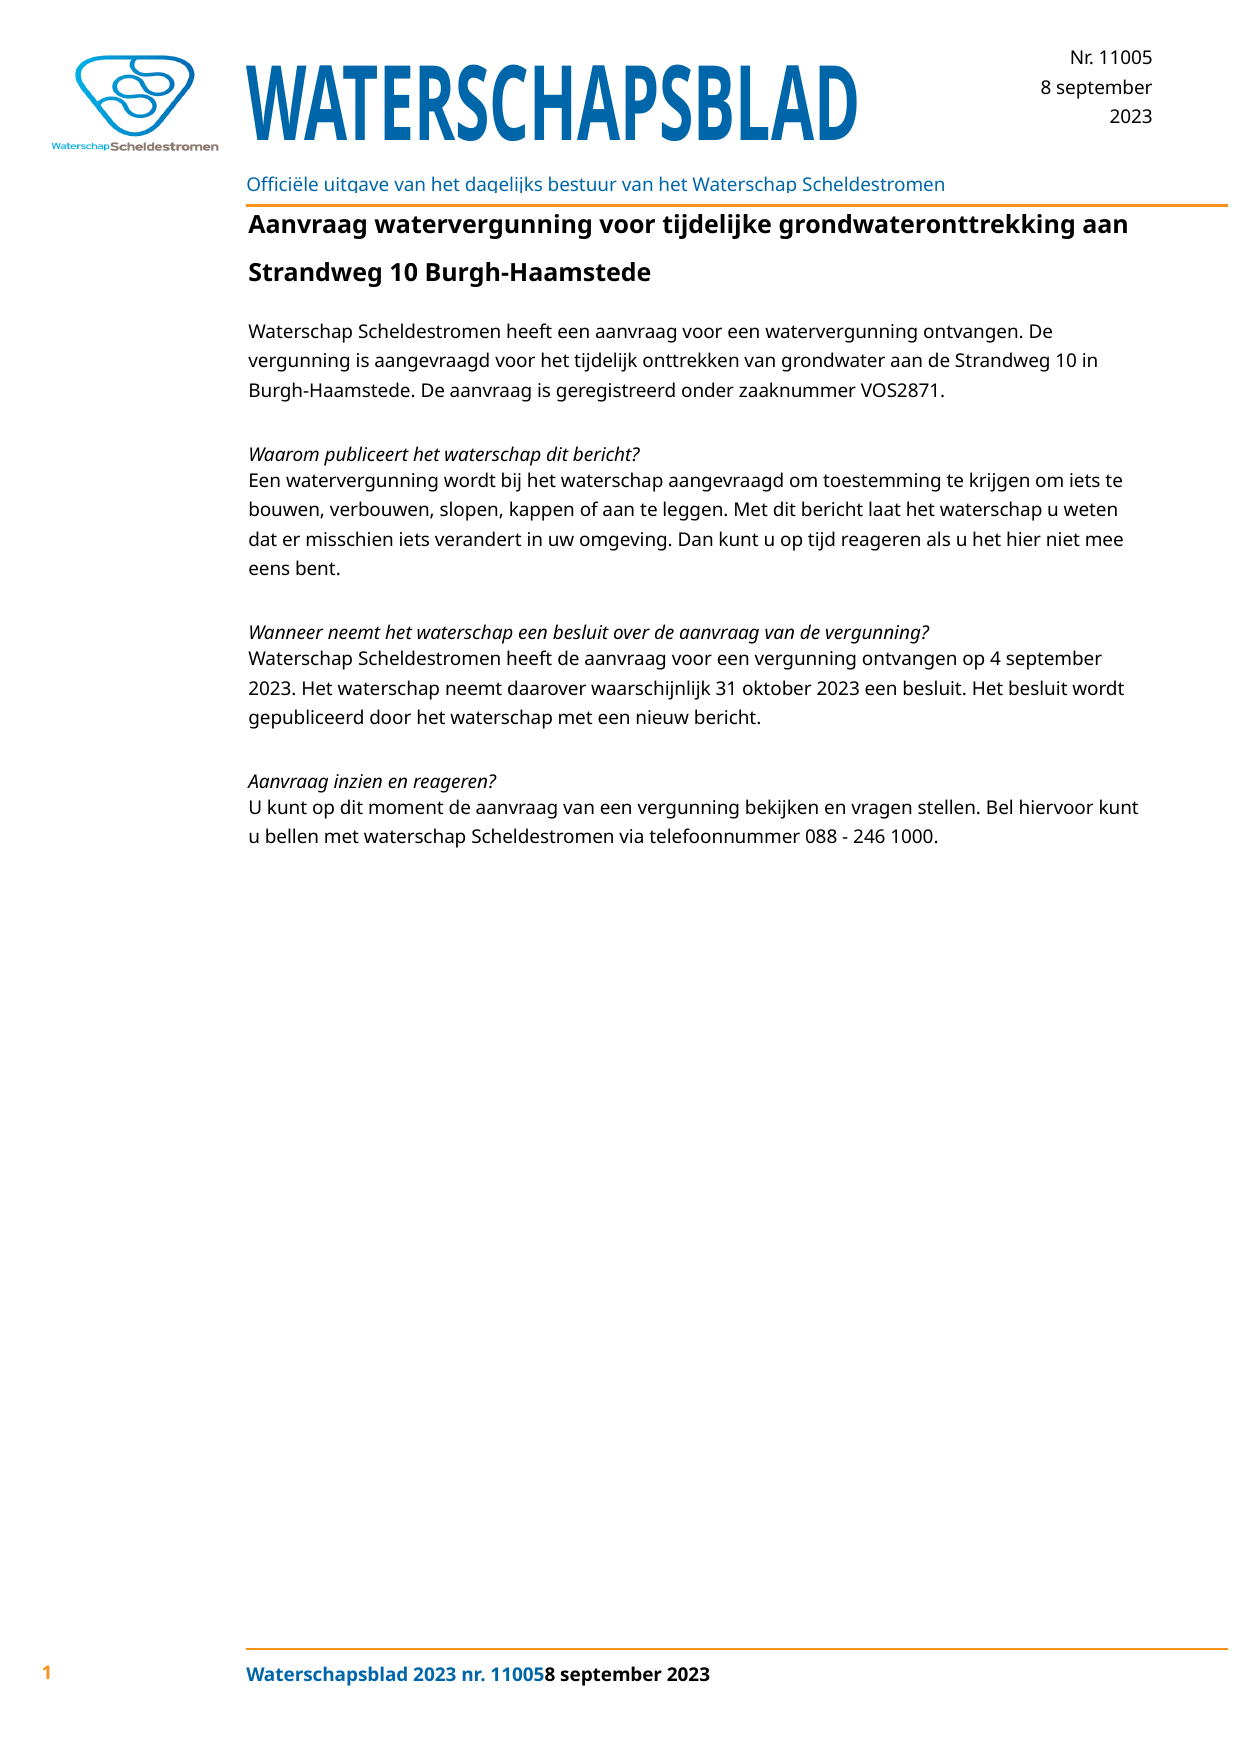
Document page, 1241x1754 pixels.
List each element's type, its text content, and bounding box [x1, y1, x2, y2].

text Wanneer neemt het waterschap een besluit over de aanvraag van de vergunning? [248, 619, 1152, 645]
text U kunt op dit moment de aanvraag van een vergunning bekijken en vragen stellen. Bel hiervoor kunt u bellen met waterschap Scheldestromen via telefoonnummer 088 - 246 1000. [248, 794, 1152, 849]
text Aanvraag watervergunning voor tijdelijke grondwateronttrekking aan Strandweg 10 Burgh-Haamstede [248, 207, 1152, 288]
text Een watervergunning wordt bij het waterschap aangevraagd om toestemming te krijgen om iets te bouwen, verbouwen, slopen, kappen of aan te leggen. Met dit bericht laat het waterschap u weten dat er misschien iets verandert in uw omgeving. Dan kunt u op tijd reageren als u het hier niet mee eens bent. [248, 467, 1152, 581]
text Waarom publiceert het waterschap dit bericht? [248, 441, 1152, 467]
picture [41, 47, 231, 172]
text Waterschap Scheldestromen heeft de aanvraag voor een vergunning ontvangen op 4 september 2023. Het waterschap neemt daarover waarschijnlijk 31 oktober 2023 een besluit. Het besluit wordt gepubliceerd door het waterschap met een nieuw bericht. [248, 645, 1152, 730]
text Waterschap Scheldestromen heeft een aanvraag voor een watervergunning ontvangen. De vergunning is aangevraagd voor het tijdelijk onttrekken van grondwater aan de Strandweg 10 in Burgh-Haamstede. De aanvraag is geregistreerd onder zaaknummer VOS2871. [248, 318, 1152, 403]
text Aanvraag inzien en reageren? [248, 768, 1152, 794]
